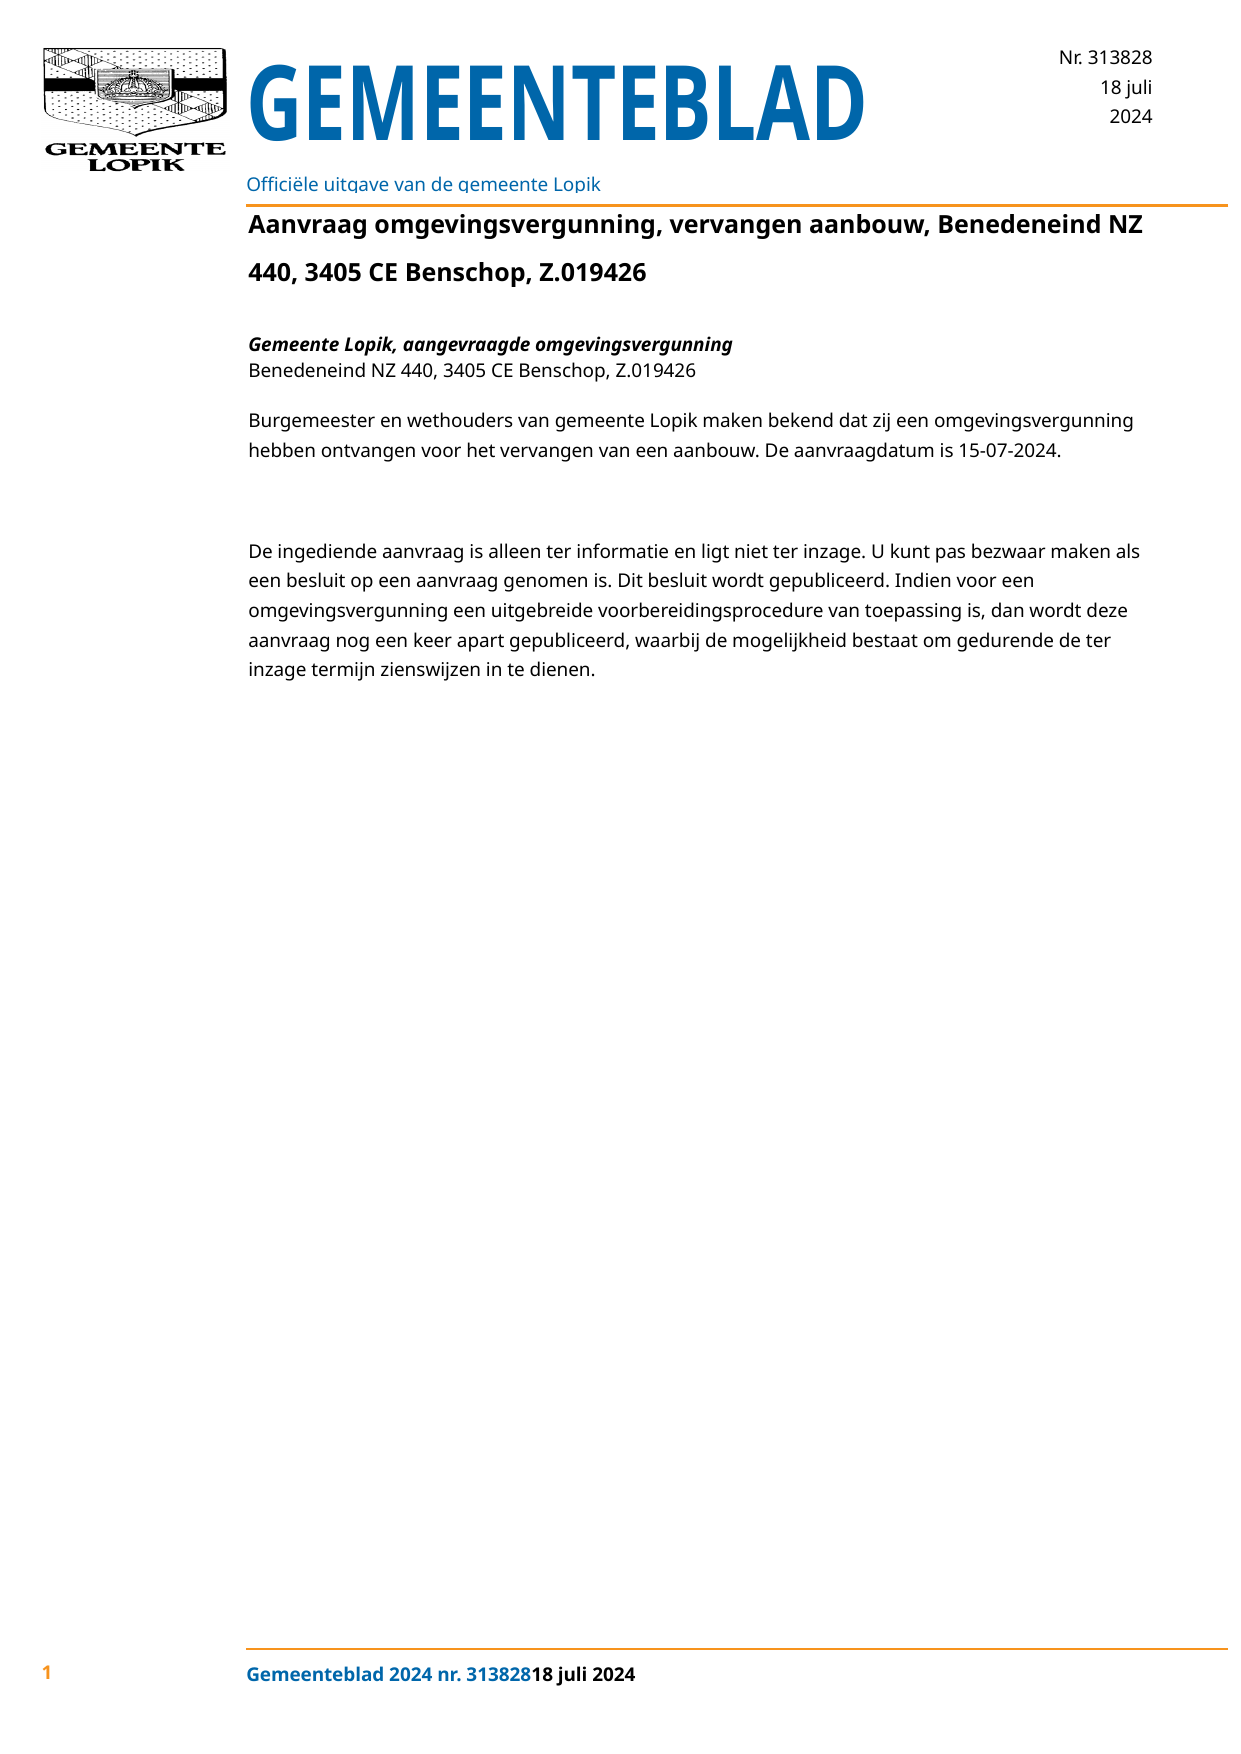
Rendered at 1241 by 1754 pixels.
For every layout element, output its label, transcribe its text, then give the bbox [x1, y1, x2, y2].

text Benedeneind NZ 440, 3405 CE Benschop, Z.019426 [248, 357, 1152, 383]
text Gemeente Lopik, aangevraagde omgevingsvergunning [248, 331, 1152, 357]
picture [41, 47, 231, 172]
text Burgemeester en wethouders van gemeente Lopik maken bekend dat zij een omgevingsvergunning hebben ontvangen voor het vervangen van een aanbouw. De aanvraagdatum is 15-07-2024. [248, 408, 1152, 463]
text Aanvraag omgevingsvergunning, vervangen aanbouw, Benedeneind NZ 440, 3405 CE Benschop, Z.019426 [248, 207, 1152, 288]
text De ingediende aanvraag is alleen ter informatie en ligt niet ter inzage. U kunt pas bezwaar maken als een besluit op een aanvraag genomen is. Dit besluit wordt gepubliceerd. Indien voor een omgevingsvergunning een uitgebreide voorbereidingsprocedure van toepassing is, dan wordt deze aanvraag nog een keer apart gepubliceerd, waarbij de mogelijkheid bestaat om gedurende de ter inzage termijn zienswijzen in te dienen. [248, 538, 1152, 682]
